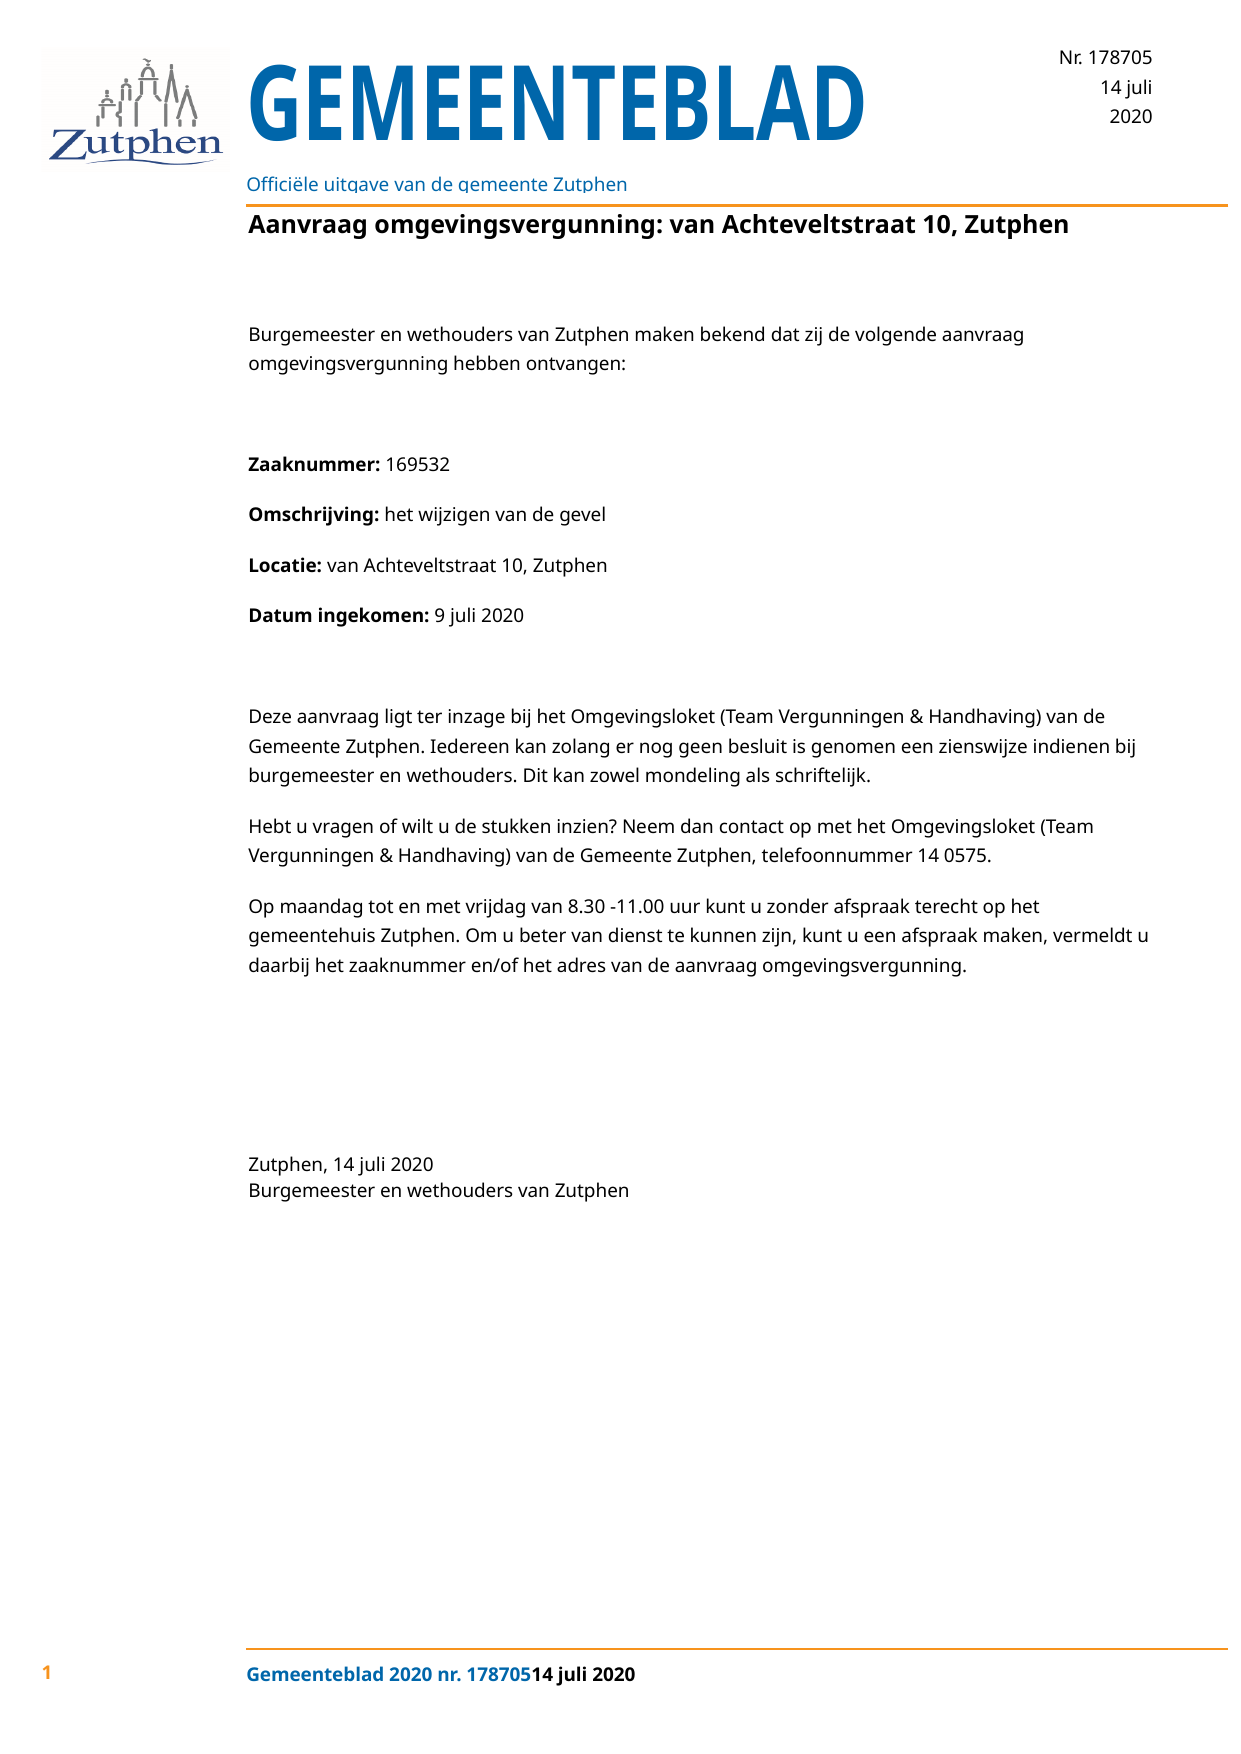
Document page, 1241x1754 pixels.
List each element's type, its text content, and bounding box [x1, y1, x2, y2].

text Aanvraag omgevingsvergunning: van Achteveltstraat 10, Zutphen [248, 207, 1152, 241]
picture [41, 47, 231, 172]
text Op maandag tot en met vrijdag van 8.30 -11.00 uur kunt u zonder afspraak terecht op het gemeentehuis Zutphen. Om u beter van dienst te kunnen zijn, kunt u een afspraak maken, vermeldt u daarbij het zaaknummer en/of het adres van de aanvraag omgevingsvergunning. [248, 893, 1152, 978]
text Burgemeester en wethouders van Zutphen [248, 1177, 1152, 1202]
text Zutphen, 14 juli 2020 [248, 1151, 1152, 1177]
text Hebt u vragen of wilt u de stukken inzien? Neem dan contact op met het Omgevingsloket (Team Vergunningen & Handhaving) van de Gemeente Zutphen, telefoonnummer 14 0575. [248, 813, 1152, 868]
text Omschrijving: het wijzigen van de gevel [248, 502, 1152, 527]
text Burgemeester en wethouders van Zutphen maken bekend dat zij de volgende aanvraag omgevingsvergunning hebben ontvangen: [248, 321, 1152, 376]
text Zaaknummer: 169532 [248, 451, 1152, 477]
text Datum ingekomen: 9 juli 2020 [248, 602, 1152, 628]
text Locatie: van Achteveltstraat 10, Zutphen [248, 552, 1152, 578]
text Deze aanvraag ligt ter inzage bij het Omgevingsloket (Team Vergunningen & Handhaving) van de Gemeente Zutphen. Iedereen kan zolang er nog geen besluit is genomen een zienswijze indienen bij burgemeester en wethouders. Dit kan zowel mondeling als schriftelijk. [248, 703, 1152, 788]
